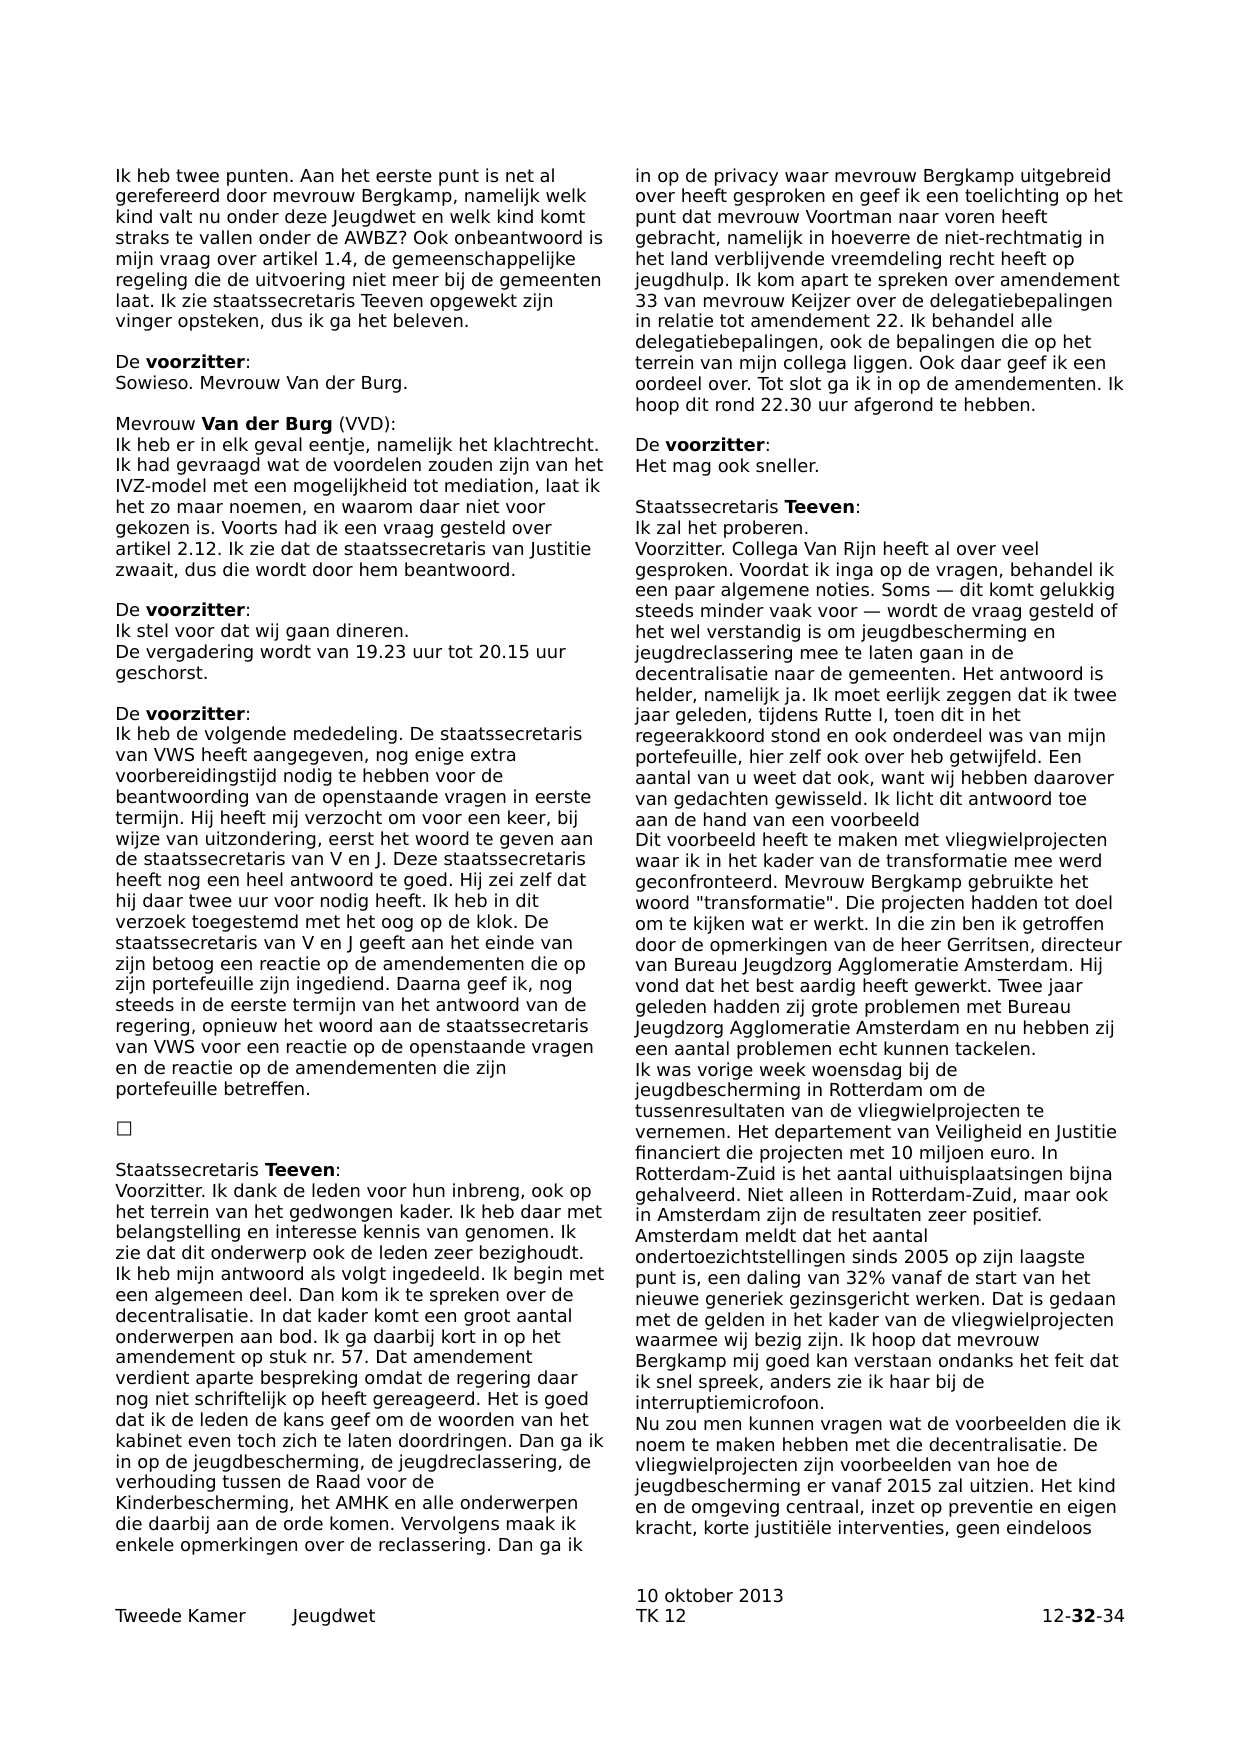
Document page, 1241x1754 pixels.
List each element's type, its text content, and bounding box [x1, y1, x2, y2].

text De voorzitter: [635, 435, 1125, 456]
text De voorzitter: [115, 703, 605, 724]
text Staatssecretaris Teeven: [115, 1160, 605, 1181]
text Voorzitter. Ik dank de leden voor hun inbreng, ook op het terrein van het gedwongen kader. Ik heb daar met belangstelling en interesse kennis van genomen. Ik zie dat dit onderwerp ook de leden zeer bezighoudt. Ik heb mijn antwoord als volgt ingedeeld. Ik begin met een algemeen deel. Dan kom ik te spreken over de decentralisatie. In dat kader komt een groot aantal onderwerpen aan bod. Ik ga daarbij kort in op het amendement op stuk nr. 57. Dat amendement verdient aparte bespreking omdat de regering daar nog niet schriftelijk op heeft gereageerd. Het is goed dat ik de leden de kans geef om de woorden van het kabinet even toch zich te laten doordringen. Dan ga ik in op de jeugdbescherming, de jeugdreclassering, de verhouding tussen de Raad voor de Kinderbescherming, het AMHK en alle onderwerpen die daarbij aan de orde komen. Vervolgens maak ik enkele opmerkingen over de reclassering. Dan ga ik [115, 1181, 605, 1556]
text Sowieso. Mevrouw Van der Burg. [115, 373, 605, 393]
text Ik heb twee punten. Aan het eerste punt is net al gerefereerd door mevrouw Bergkamp, namelijk welk kind valt nu onder deze Jeugdwet en welk kind komt straks te vallen onder de AWBZ? Ook onbeantwoord is mijn vraag over artikel 1.4, de gemeenschappelijke regeling die de uitvoering niet meer bij de gemeenten laat. Ik zie staatssecretaris Teeven opgewekt zijn vinger opsteken, dus ik ga het beleven. [115, 165, 605, 332]
text De voorzitter: [115, 352, 605, 373]
text Ik zal het proberen. [635, 518, 1125, 538]
text in op de privacy waar mevrouw Bergkamp uitgebreid over heeft gesproken en geef ik een toelichting op het punt dat mevrouw Voortman naar voren heeft gebracht, namelijk in hoeverre de niet-rechtmatig in het land verblijvende vreemdeling recht heeft op jeugdhulp. Ik kom apart te spreken over amendement 33 van mevrouw Keijzer over de delegatiebepalingen in relatie tot amendement 22. Ik behandel alle delegatiebepalingen, ook de bepalingen die op het terrein van mijn collega liggen. Ook daar geef ik een oordeel over. Tot slot ga ik in op de amendementen. Ik hoop dit rond 22.30 uur afgerond te hebben. [635, 165, 1125, 415]
text De vergadering wordt van 19.23 uur tot 20.15 uur geschorst. [115, 642, 605, 683]
text De voorzitter: [115, 600, 605, 621]
text Ik heb er in elk geval eentje, namelijk het klachtrecht. Ik had gevraagd wat de voordelen zouden zijn van het IVZ-model met een mogelijkheid tot mediation, laat ik het zo maar noemen, en waarom daar niet voor gekozen is. Voorts had ik een vraag gesteld over artikel 2.12. Ik zie dat de staatssecretaris van Justitie zwaait, dus die wordt door hem beantwoord. [115, 434, 605, 580]
text Het mag ook sneller. [635, 456, 1125, 477]
text Nu zou men kunnen vragen wat de voorbeelden die ik noem te maken hebben met die decentralisatie. De vliegwielprojecten zijn voorbeelden van hoe de jeugdbescherming er vanaf 2015 zal uitzien. Het kind en de omgeving centraal, inzet op preventie en eigen kracht, korte justitiële interventies, geen eindeloos [635, 1413, 1125, 1538]
text Staatssecretaris Teeven: [635, 497, 1125, 518]
text Voorzitter. Collega Van Rijn heeft al over veel gesproken. Voordat ik inga op de vragen, behandel ik een paar algemene noties. Soms — dit komt gelukkig steeds minder vaak voor — wordt de vraag gesteld of het wel verstandig is om jeugdbescherming en jeugdreclassering mee te laten gaan in de decentralisatie naar de gemeenten. Het antwoord is helder, namelijk ja. Ik moet eerlijk zeggen dat ik twee jaar geleden, tijdens Rutte I, toen dit in het regeerakkoord stond en ook onderdeel was van mijn portefeuille, hier zelf ook over heb getwijfeld. Een aantal van u weet dat ook, want wij hebben daarover van gedachten gewisseld. Ik licht dit antwoord toe aan de hand van een voorbeeld [635, 538, 1125, 830]
text Dit voorbeeld heeft te maken met vliegwielprojecten waar ik in het kader van de transformatie mee werd geconfronteerd. Mevrouw Bergkamp gebruikte het woord "transformatie". Die projecten hadden tot doel om te kijken wat er werkt. In die zin ben ik getroffen door de opmerkingen van de heer Gerritsen, directeur van Bureau Jeugdzorg Agglomeratie Amsterdam. Hij vond dat het best aardig heeft gewerkt. Twee jaar geleden hadden zij grote problemen met Bureau Jeugdzorg Agglomeratie Amsterdam en nu hebben zij een aantal problemen echt kunnen tackelen. [635, 830, 1125, 1059]
text Ik was vorige week woensdag bij de jeugdbescherming in Rotterdam om de tussenresultaten van de vliegwielprojecten te vernemen. Het departement van Veiligheid en Justitie financiert die projecten met 10 miljoen euro. In Rotterdam-Zuid is het aantal uithuisplaatsingen bijna gehalveerd. Niet alleen in Rotterdam-Zuid, maar ook in Amsterdam zijn de resultaten zeer positief. Amsterdam meldt dat het aantal ondertoezichtstellingen sinds 2005 op zijn laagste punt is, een daling van 32% vanaf de start van het nieuwe generiek gezinsgericht werken. Dat is gedaan met de gelden in het kader van de vliegwielprojecten waarmee wij bezig zijn. Ik hoop dat mevrouw Bergkamp mij goed kan verstaan ondanks het feit dat ik snel spreek, anders zie ik haar bij de interruptiemicrofoon. [635, 1059, 1125, 1413]
text Ik heb de volgende mededeling. De staatssecretaris van VWS heeft aangegeven, nog enige extra voorbereidingstijd nodig te hebben voor de beantwoording van de openstaande vragen in eerste termijn. Hij heeft mij verzocht om voor een keer, bij wijze van uitzondering, eerst het woord te geven aan de staatssecretaris van V en J. Deze staatssecretaris heeft nog een heel antwoord te goed. Hij zei zelf dat hij daar twee uur voor nodig heeft. Ik heb in dit verzoek toegestemd met het oog op de klok. De staatssecretaris van V en J geeft aan het einde van zijn betoog een reactie op de amendementen die op zijn portefeuille zijn ingediend. Daarna geef ik, nog steeds in de eerste termijn van het antwoord van de regering, opnieuw het woord aan de staatssecretaris van VWS voor een reactie op de openstaande vragen en de reactie op de amendementen die zijn portefeuille betreffen. [115, 724, 605, 1099]
text Mevrouw Van der Burg (VVD): [115, 413, 605, 434]
text Ik stel voor dat wij gaan dineren. [115, 621, 605, 642]
text ⬜ [115, 1119, 605, 1140]
